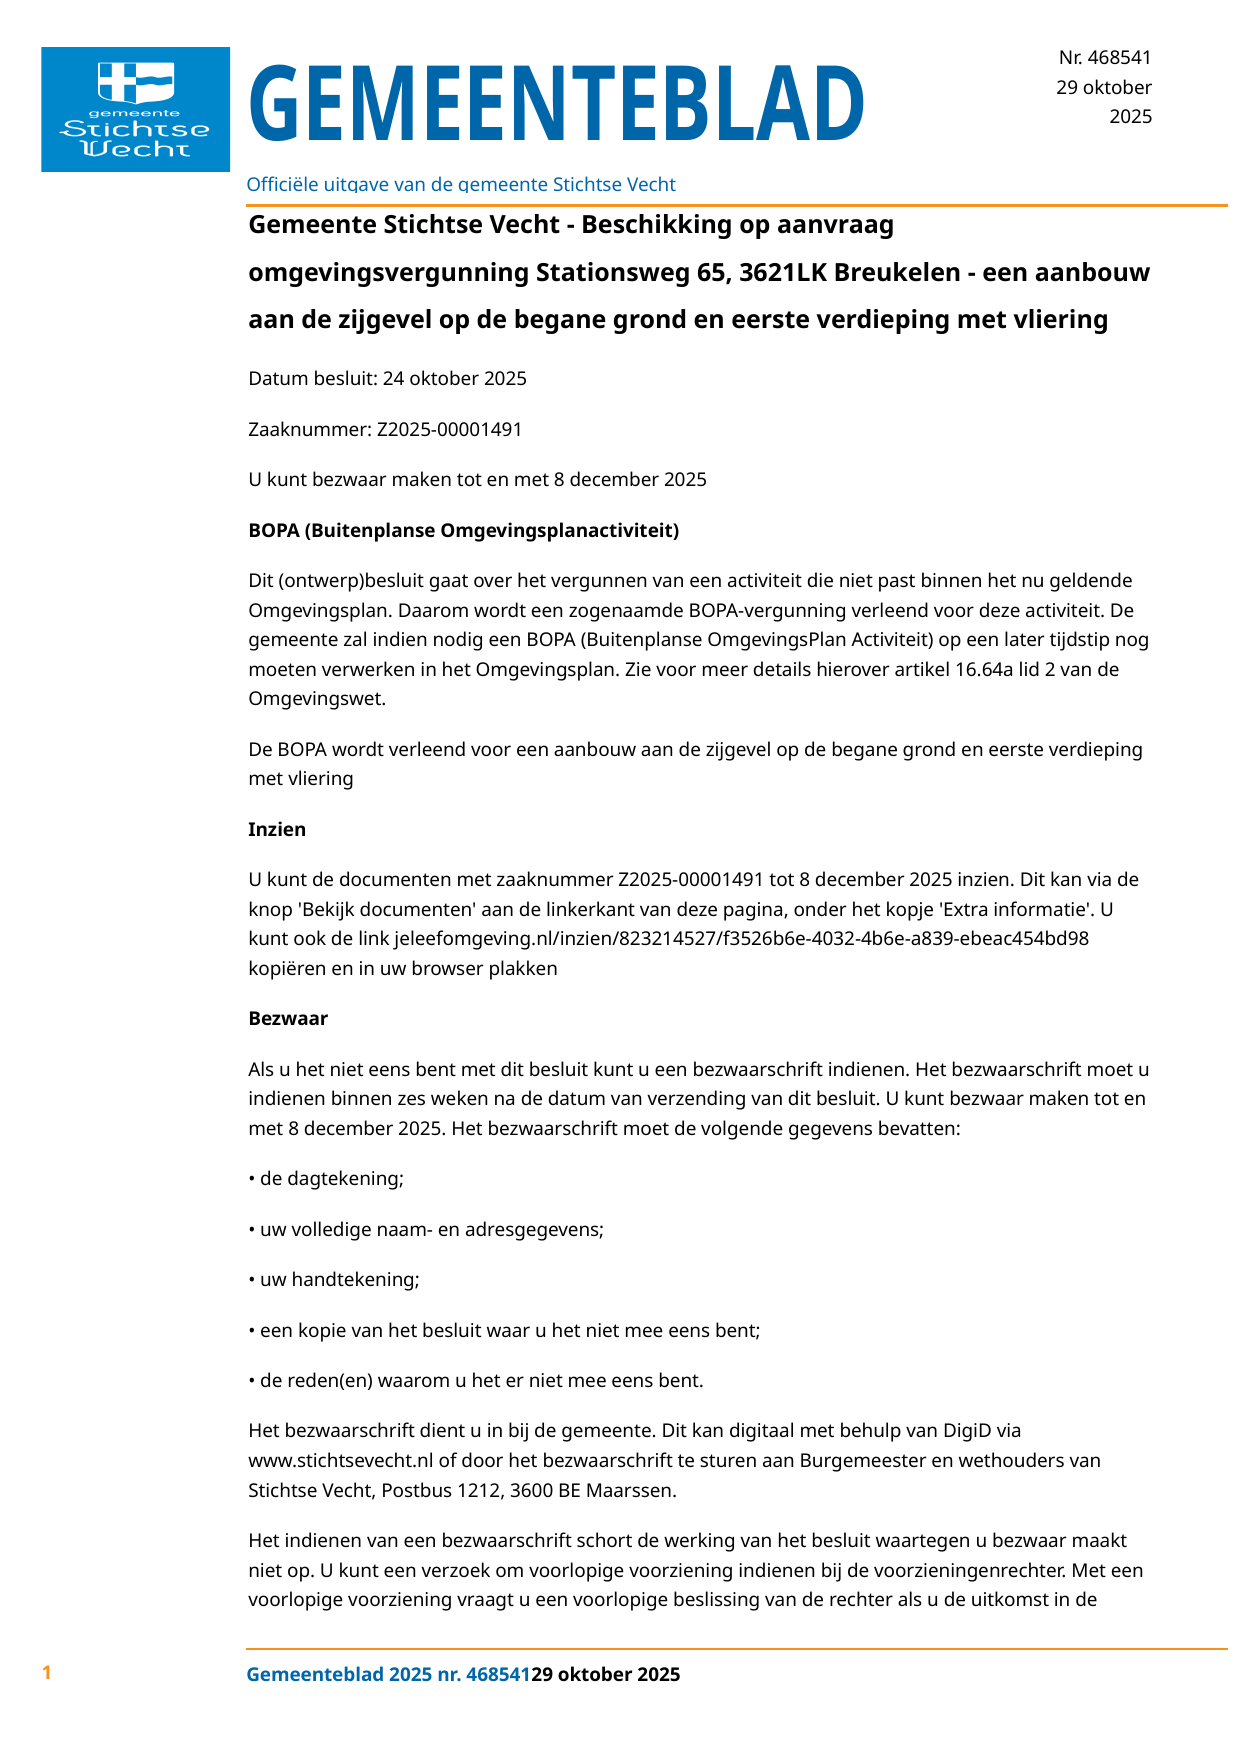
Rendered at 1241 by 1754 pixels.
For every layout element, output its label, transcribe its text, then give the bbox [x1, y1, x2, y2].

text Zaaknummer: Z2025-00001491 [248, 416, 1152, 442]
text Gemeente Stichtse Vecht - Beschikking op aanvraag omgevingsvergunning Stationsweg 65, 3621LK Breukelen - een aanbouw aan de zijgevel op de begane grond en eerste verdieping met vliering [248, 207, 1152, 336]
text BOPA (Buitenplanse Omgevingsplanactiviteit) [248, 517, 1152, 542]
text Het bezwaarschrift dient u in bij de gemeente. Dit kan digitaal met behulp van DigiD via www.stichtsevecht.nl of door het bezwaarschrift te sturen aan Burgemeester en wethouders van Stichtse Vecht, Postbus 1212, 3600 BE Maarssen. [248, 1418, 1152, 1502]
text • de reden(en) waarom u het er niet mee eens bent. [248, 1367, 1152, 1393]
text • uw handtekening; [248, 1266, 1152, 1292]
text • de dagtekening; [248, 1166, 1152, 1191]
picture [99, 63, 135, 101]
text Als u het niet eens bent met dit besluit kunt u een bezwaarschrift indienen. Het bezwaarschrift moet u indienen binnen zes weken na de datum van verzending van dit besluit. U kunt bezwaar maken tot en met 8 december 2025. Het bezwaarschrift moet de volgende gegevens bevatten: [248, 1056, 1152, 1141]
text Het indienen van een bezwaarschrift schort de werking van het besluit waartegen u bezwaar maakt niet op. U kunt een verzoek om voorlopige voorziening indienen bij de voorzieningenrechter. Met een voorlopige voorziening vraagt u een voorlopige beslissing van de rechter als u de uitkomst in de [248, 1527, 1152, 1612]
text • een kopie van het besluit waar u het niet mee eens bent; [248, 1317, 1152, 1342]
text Bezwaar [248, 1006, 1152, 1031]
text U kunt bezwaar maken tot en met 8 december 2025 [248, 466, 1152, 492]
text Dit (ontwerp)besluit gaat over het vergunnen van een activiteit die niet past binnen het nu geldende Omgevingsplan. Daarom wordt een zogenaamde BOPA-vergunning verleend voor deze activiteit. De gemeente zal indien nodig een BOPA (Buitenplanse OmgevingsPlan Activiteit) op een later tijdstip nog moeten verwerken in het Omgevingsplan. Zie voor meer details hierover artikel 16.64a lid 2 van de Omgevingswet. [248, 567, 1152, 711]
picture [137, 63, 174, 103]
text De BOPA wordt verleend voor een aanbouw aan de zijgevel op de begane grond en eerste verdieping met vliering [248, 736, 1152, 791]
text Inzien [248, 816, 1152, 842]
text Datum besluit: 24 oktober 2025 [248, 366, 1152, 391]
text • uw volledige naam- en adresgegevens; [248, 1216, 1152, 1242]
text U kunt de documenten met zaaknummer Z2025-00001491 tot 8 december 2025 inzien. Dit kan via de knop 'Bekijk documenten' aan de linkerkant van deze pagina, onder het kopje 'Extra informatie'. U kunt ook de link jeleefomgeving.nl/inzien/823214527/f3526b6e-4032-4b6e-a839-ebeac454bd98 kopiëren en in uw browser plakken [248, 866, 1152, 981]
